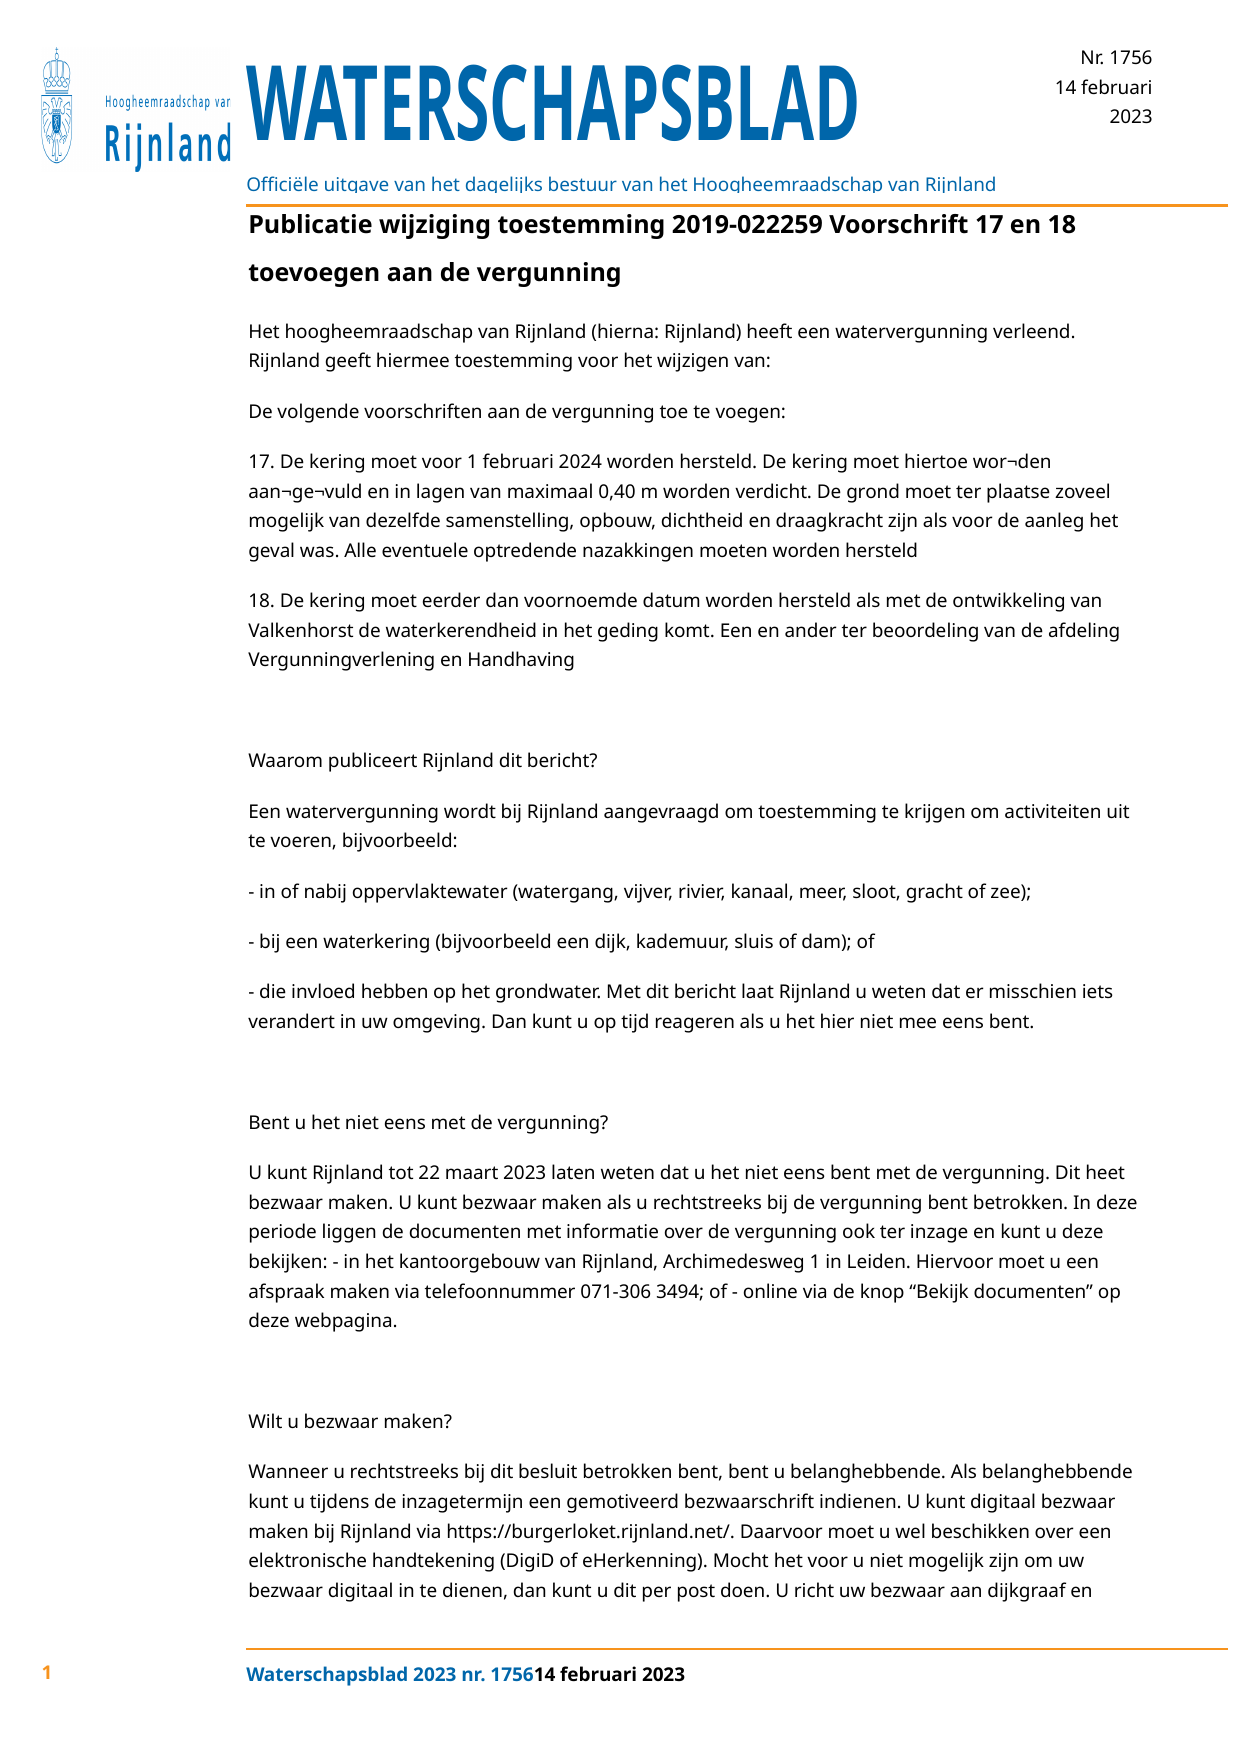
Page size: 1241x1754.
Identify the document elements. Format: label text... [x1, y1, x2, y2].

text U kunt Rijnland tot 22 maart 2023 laten weten dat u het niet eens bent met de vergunning. Dit heet bezwaar maken. U kunt bezwaar maken als u rechtstreeks bij de vergunning bent betrokken. In deze periode liggen de documenten met informatie over de vergunning ook ter inzage en kunt u deze bekijken: - in het kantoorgebouw van Rijnland, Archimedesweg 1 in Leiden. Hiervoor moet u een afspraak maken via telefoonnummer 071-306 3494; of - online via de knop “Bekijk documenten” op deze webpagina. [248, 1159, 1152, 1333]
text Waarom publiceert Rijnland dit bericht? [248, 747, 1152, 773]
text Een watervergunning wordt bij Rijnland aangevraagd om toestemming te krijgen om activiteiten uit te voeren, bijvoorbeeld: [248, 798, 1152, 853]
text Wilt u bezwaar maken? [248, 1408, 1152, 1434]
text - die invloed hebben op het grondwater. Met dit bericht laat Rijnland u weten dat er misschien iets verandert in uw omgeving. Dan kunt u op tijd reageren als u het hier niet mee eens bent. [248, 979, 1152, 1034]
text Het hoogheemraadschap van Rijnland (hierna: Rijnland) heeft een watervergunning verleend. Rijnland geeft hiermee toestemming voor het wijzigen van: [248, 318, 1152, 373]
text Wanneer u rechtstreeks bij dit besluit betrokken bent, bent u belanghebbende. Als belanghebbende kunt u tijdens de inzagetermijn een gemotiveerd bezwaarschrift indienen. U kunt digitaal bezwaar maken bij Rijnland via https://burgerloket.rijnland.net/. Daarvoor moet u wel beschikken over een elektronische handtekening (DigiD of eHerkenning). Mocht het voor u niet mogelijk zijn om uw bezwaar digitaal in te dienen, dan kunt u dit per post doen. U richt uw bezwaar aan dijkgraaf en [248, 1459, 1152, 1603]
text - bij een waterkering (bijvoorbeeld een dijk, kademuur, sluis of dam); of [248, 928, 1152, 954]
text Publicatie wijziging toestemming 2019-022259 Voorschrift 17 en 18 toevoegen aan de vergunning [248, 207, 1152, 288]
text 18. De kering moet eerder dan voornoemde datum worden hersteld als met de ontwikkeling van Valkenhorst de waterkerendheid in het geding komt. Een en ander ter beoordeling van de afdeling Vergunningverlening en Handhaving [248, 587, 1152, 672]
picture [41, 47, 231, 172]
text 17. De kering moet voor 1 februari 2024 worden hersteld. De kering moet hiertoe wor¬den aan¬ge¬vuld en in lagen van maximaal 0,40 m worden verdicht. De grond moet ter plaatse zoveel mogelijk van dezelfde samenstelling, opbouw, dichtheid en draagkracht zijn als voor de aanleg het geval was. Alle eventuele optredende nazakkingen moeten worden hersteld [248, 448, 1152, 563]
text Bent u het niet eens met de vergunning? [248, 1109, 1152, 1135]
text - in of nabij oppervlaktewater (watergang, vijver, rivier, kanaal, meer, sloot, gracht of zee); [248, 878, 1152, 904]
text De volgende voorschriften aan de vergunning toe te voegen: [248, 398, 1152, 424]
